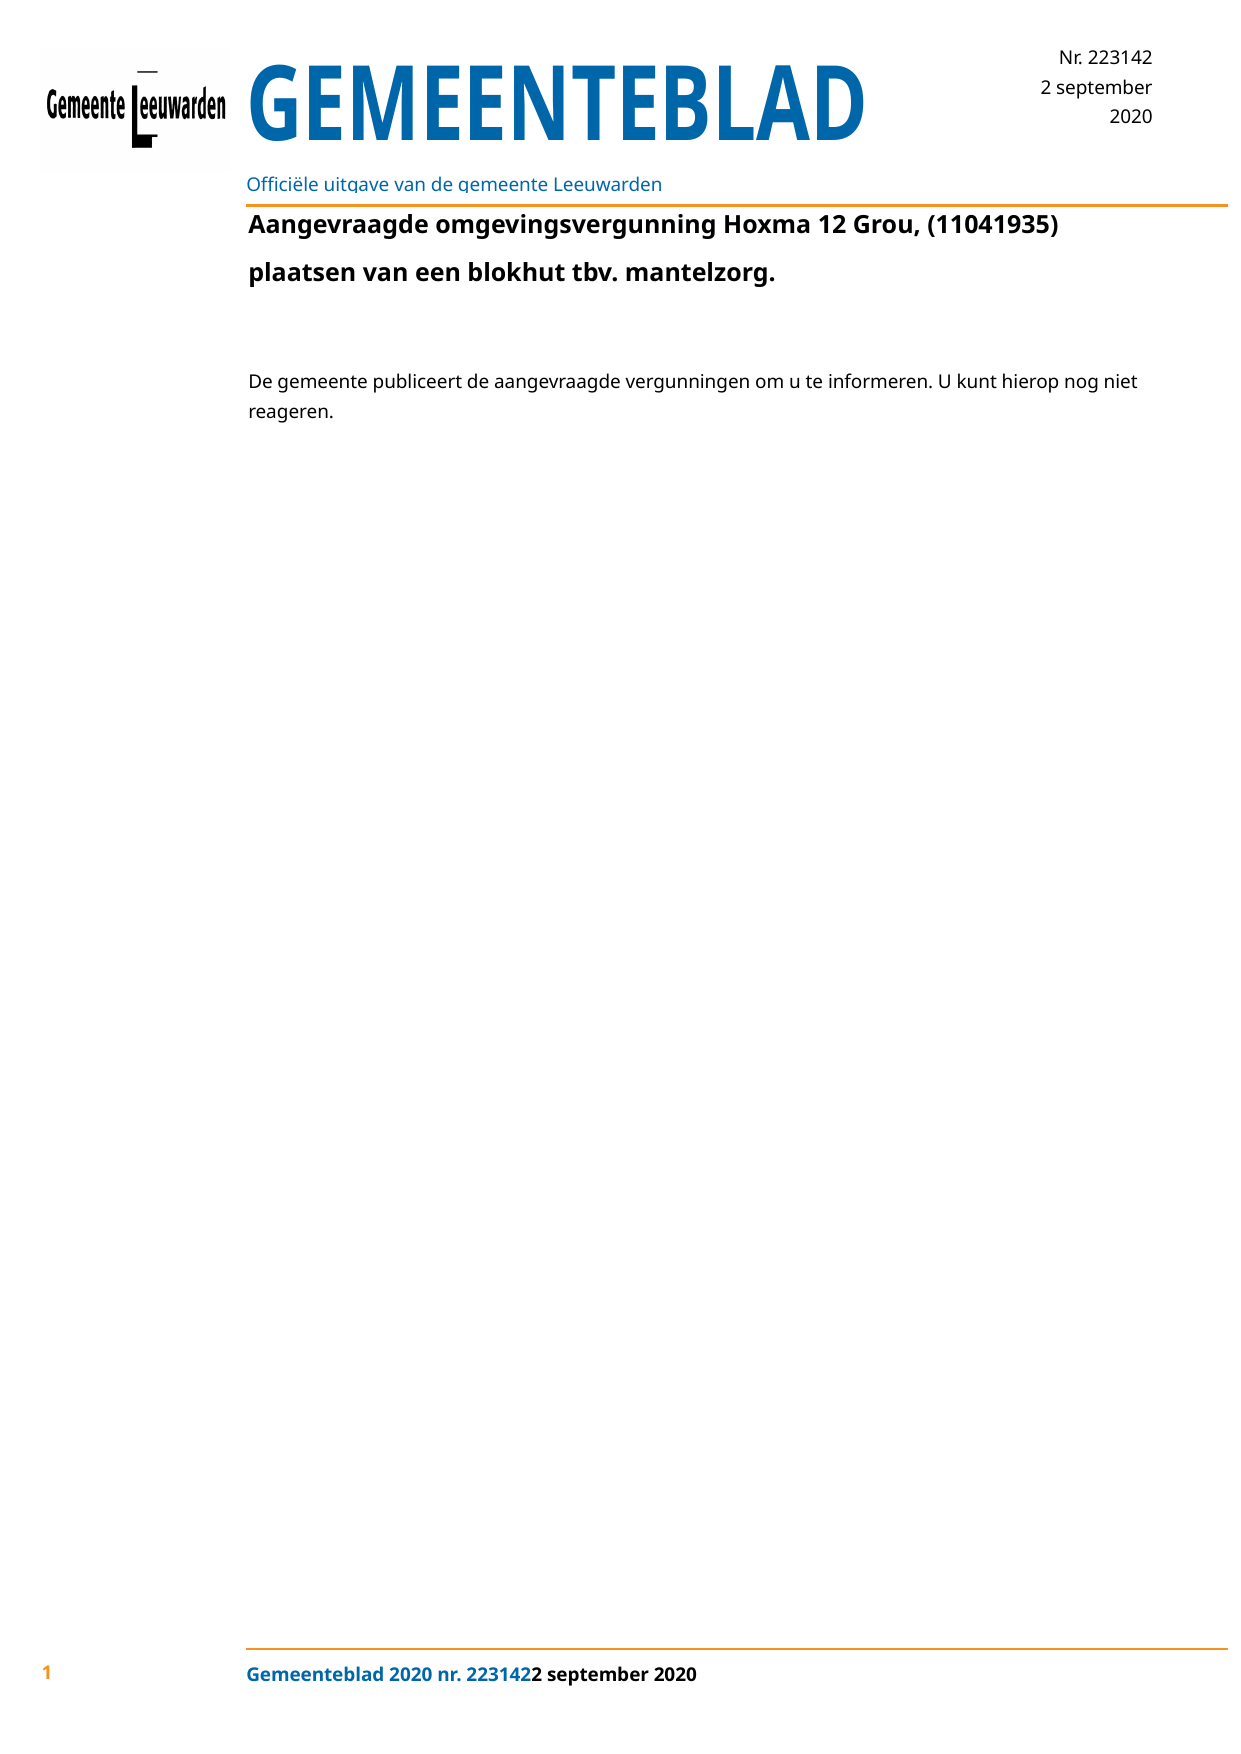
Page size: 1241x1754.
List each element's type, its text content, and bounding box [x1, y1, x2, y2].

text Aangevraagde omgevingsvergunning Hoxma 12 Grou, (11041935) plaatsen van een blokhut tbv. mantelzorg. [248, 207, 1152, 288]
text De gemeente publiceert de aangevraagde vergunningen om u te informeren. U kunt hierop nog niet reageren. [248, 368, 1152, 424]
picture [41, 47, 231, 172]
